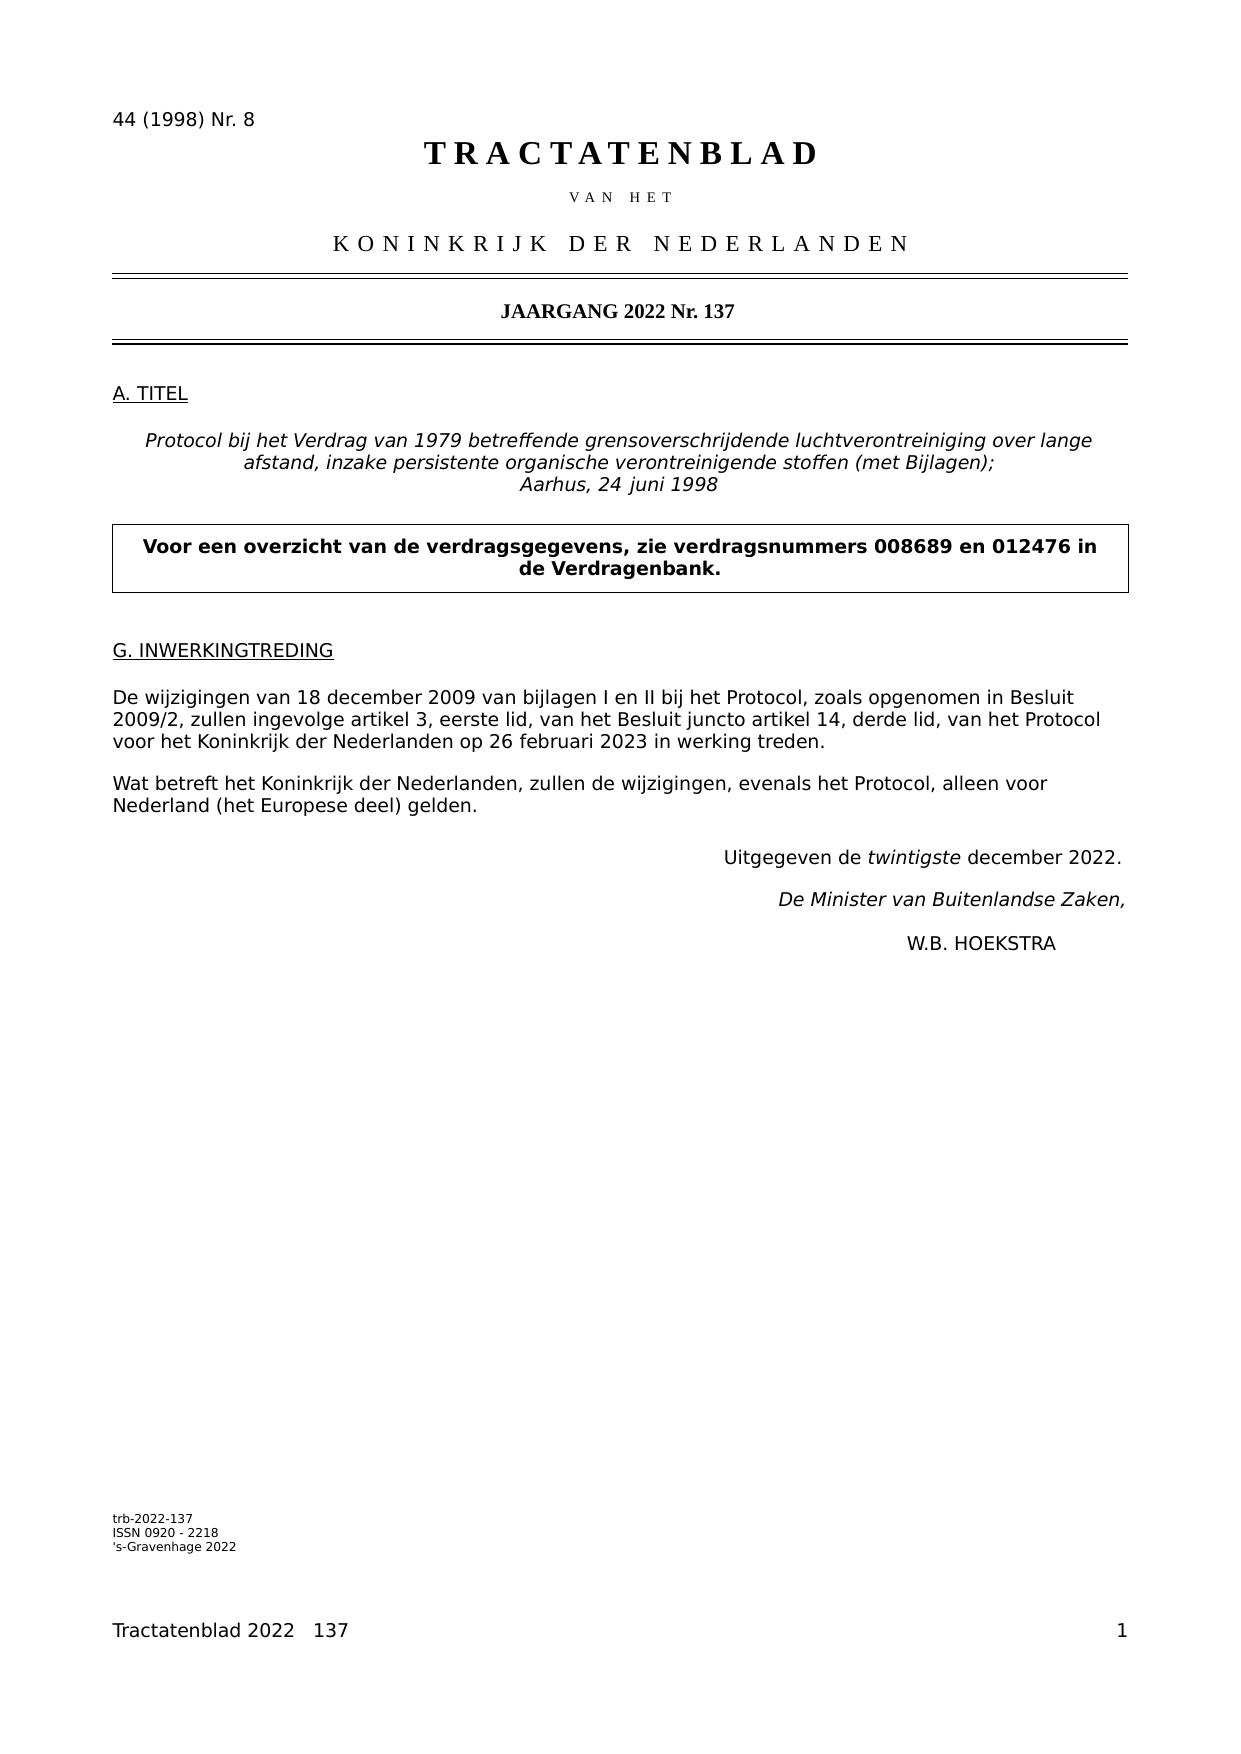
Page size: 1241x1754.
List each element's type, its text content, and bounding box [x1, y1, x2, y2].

text VAN HET [112, 189, 1128, 206]
text KONINKRIJK DER NEDERLANDEN [112, 229, 1128, 256]
text trb-2022-137 [112, 1512, 346, 1526]
text 's-Gravenhage 2022 [112, 1540, 346, 1554]
text TRACTATENBLAD [112, 133, 1128, 172]
subtitle A. TITEL [112, 383, 1128, 405]
text Uitgegeven de twintigste december 2022. [112, 847, 1128, 869]
text Wat betreft het Koninkrijk der Nederlanden, zullen de wijzigingen, evenals het Protocol, alleen voor Nederland (het Europese deel) gelden. [112, 773, 1128, 817]
text ISSN 0920 - 2218 [112, 1526, 346, 1540]
text De Minister van Buitenlandse Zaken, W.B. HOEKSTRA [112, 889, 1128, 955]
text De wijzigingen van 18 december 2009 van bijlagen I en II bij het Protocol, zoals opgenomen in Besluit 2009/2, zullen ingevolge artikel 3, eerste lid, van het Besluit juncto artikel 14, derde lid, van het Protocol voor het Koninkrijk der Nederlanden op 26 februari 2023 in werking treden. [112, 687, 1128, 753]
text Aarhus, 24 juni 1998 [112, 474, 1128, 496]
text Protocol bij het Verdrag van 1979 betreffende grensoverschrijdende luchtverontreiniging over lange afstand, inzake persistente organische verontreinigende stoffen (met Bijlagen); [112, 430, 1128, 474]
subtitle G. INWERKINGTREDING [112, 640, 1128, 662]
text 44 (1998) Nr. 8 [112, 109, 1128, 131]
text JAARGANG 2022 Nr. 137 [112, 299, 1128, 323]
